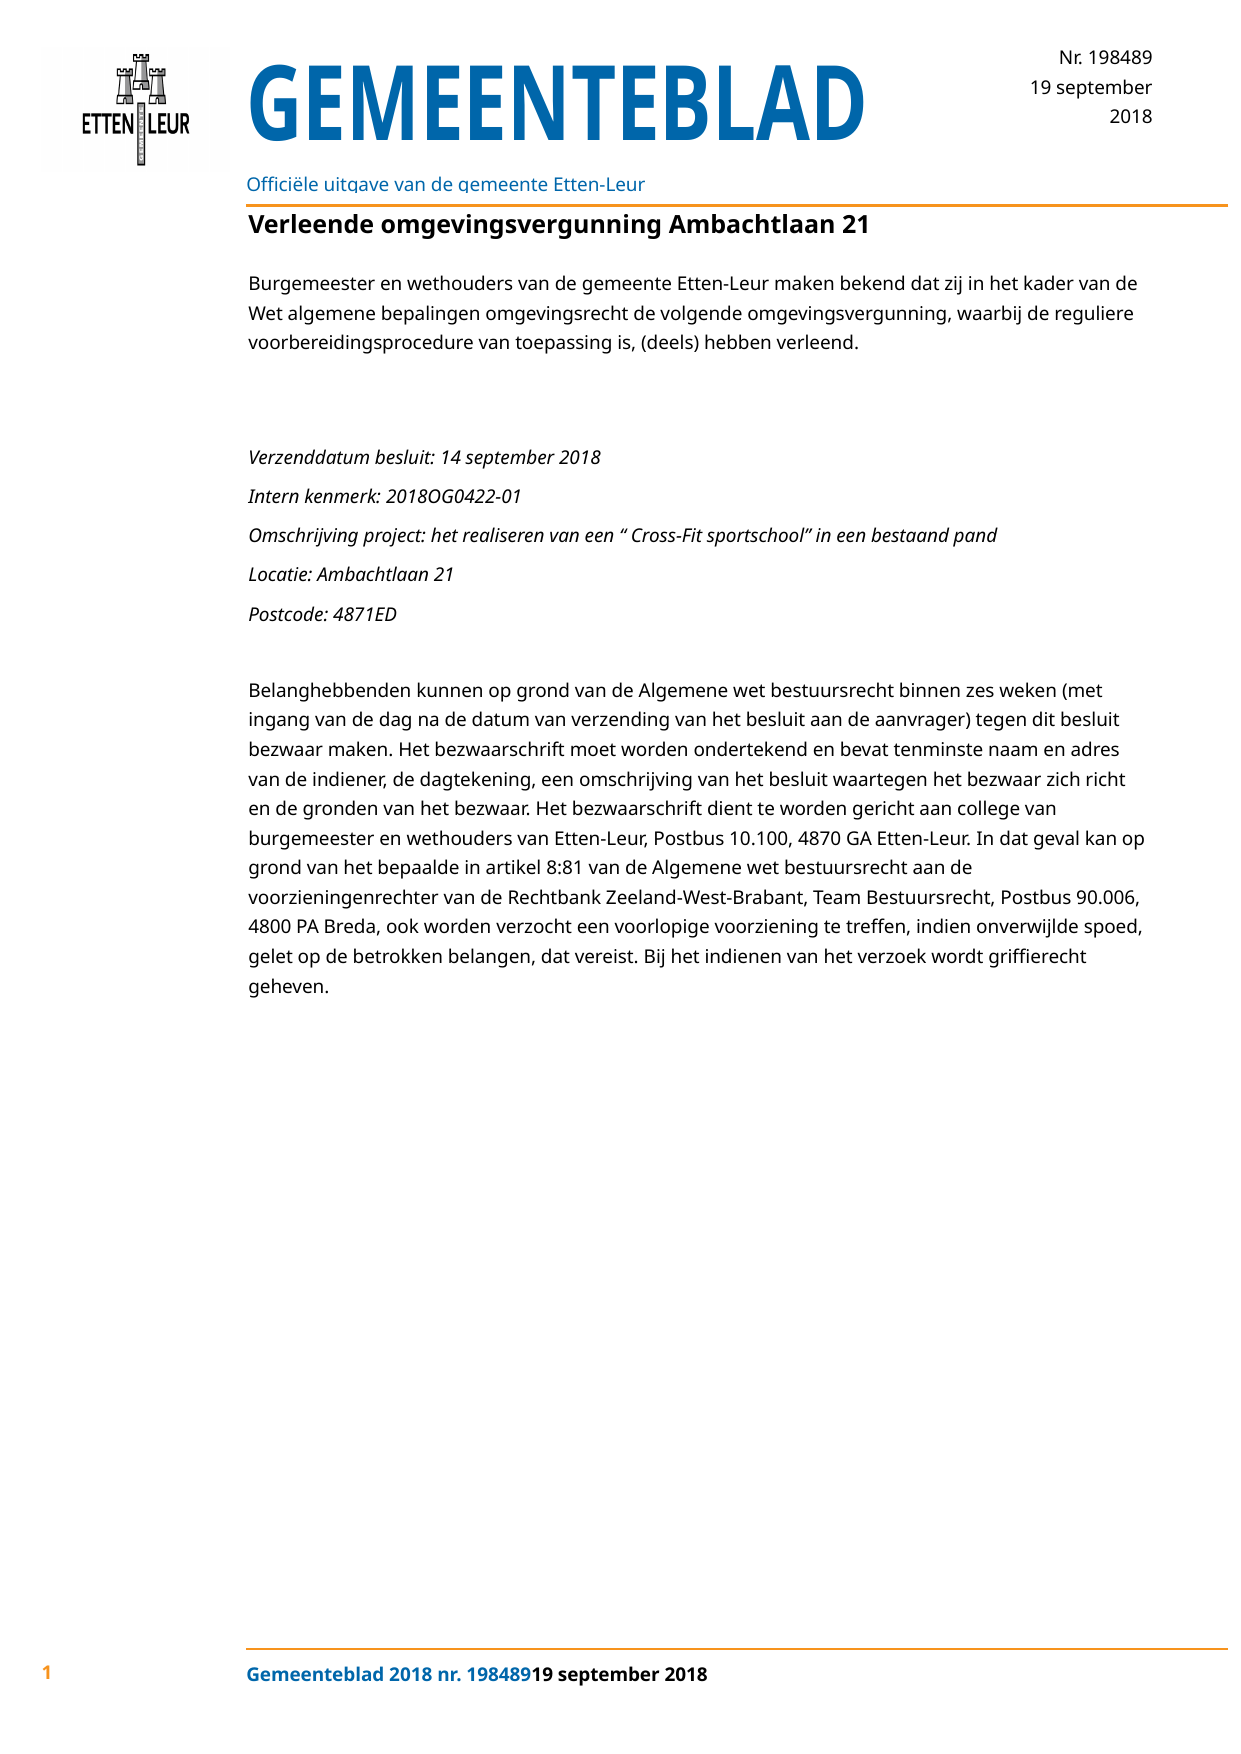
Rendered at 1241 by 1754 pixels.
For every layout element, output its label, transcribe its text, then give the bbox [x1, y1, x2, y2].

text Verleende omgevingsvergunning Ambachtlaan 21 [248, 207, 1152, 241]
text Burgemeester en wethouders van de gemeente Etten-Leur maken bekend dat zij in het kader van de Wet algemene bepalingen omgevingsrecht de volgende omgevingsvergunning, waarbij de reguliere voorbereidingsprocedure van toepassing is, (deels) hebben verleend. [248, 270, 1152, 355]
text Locatie: Ambachtlaan 21 [248, 562, 1152, 587]
text Postcode: 4871ED [248, 601, 1152, 627]
text Belanghebbenden kunnen op grond van de Algemene wet bestuursrecht binnen zes weken (met ingang van de dag na de datum van verzending van het besluit aan de aanvrager) tegen dit besluit bezwaar maken. Het bezwaarschrift moet worden ondertekend en bevat tenminste naam en adres van de indiener, de dagtekening, een omschrijving van het besluit waartegen het bezwaar zich richt en de gronden van het bezwaar. Het bezwaarschrift dient te worden gericht aan college van burgemeester en wethouders van Etten-Leur, Postbus 10.100, 4870 GA Etten-Leur. In dat geval kan op grond van het bepaalde in artikel 8:81 van de Algemene wet bestuursrecht aan de voorzieningenrechter van de Rechtbank Zeeland-West-Brabant, Team Bestuursrecht, Postbus 90.006, 4800 PA Breda, ook worden verzocht een voorlopige voorziening te treffen, indien onverwijlde spoed, gelet op de betrokken belangen, dat vereist. Bij het indienen van het verzoek wordt griffierecht geheven. [248, 677, 1152, 999]
text Intern kenmerk: 2018OG0422-01 [248, 483, 1152, 509]
text Verzenddatum besluit: 14 september 2018 [248, 444, 1152, 469]
picture [41, 47, 231, 172]
text Omschrijving project: het realiseren van een “ Cross-Fit sportschool” in een bestaand pand [248, 522, 1152, 548]
